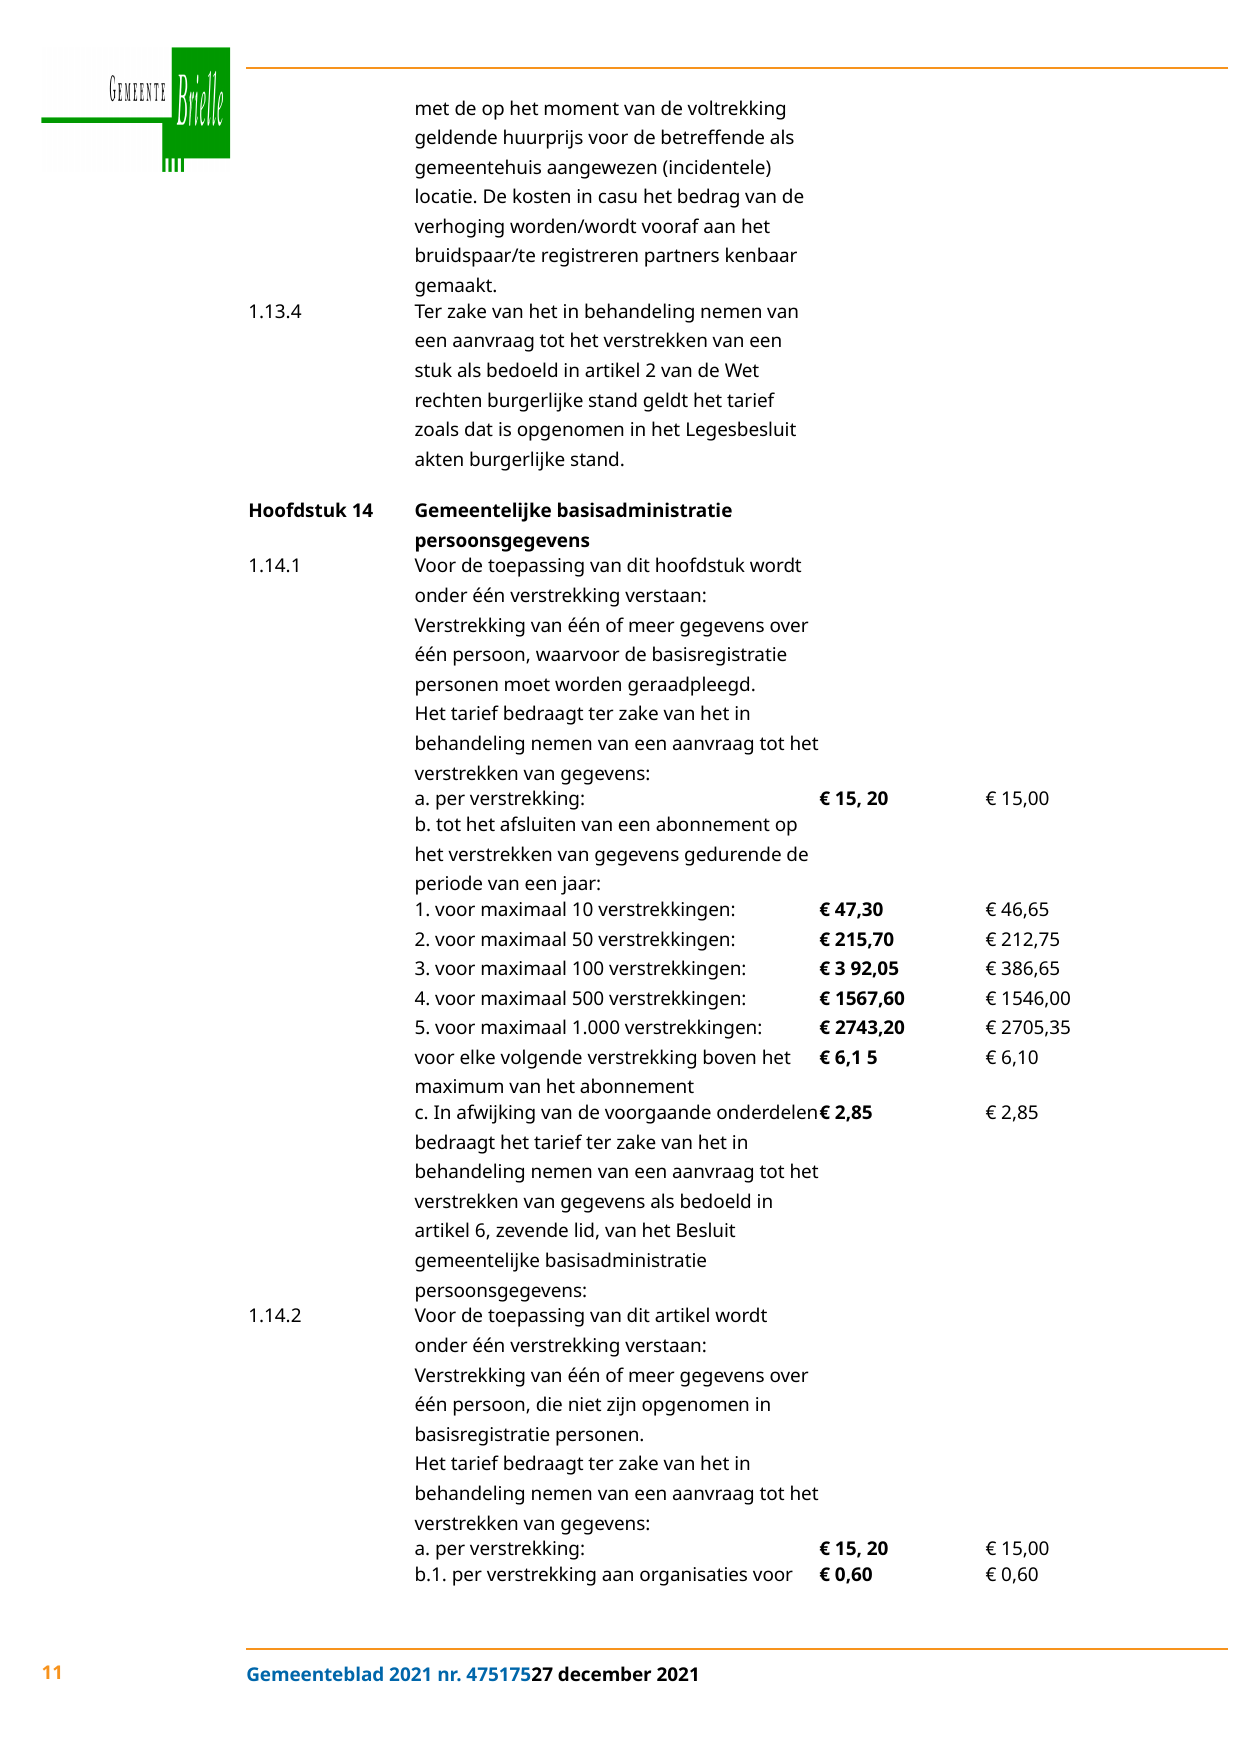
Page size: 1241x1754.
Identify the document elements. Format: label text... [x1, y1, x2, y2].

table_cell 1.13.4 [248, 298, 414, 472]
table_cell [248, 95, 414, 298]
table_cell b.1. per verstrekking aan organisaties voor [414, 1561, 819, 1587]
table_cell [248, 1535, 414, 1561]
table_cell a. per verstrekking: [414, 1535, 819, 1561]
table_cell [819, 811, 985, 896]
table_cell Ter zake van het in behandeling nemen van een aanvraag tot het verstrekken van een stuk als bedoeld in artikel 2 van de Wet rechten burgerlijke stand geldt het tarief zoals dat is opgenomen in het Legesbesluit akten burgerlijke stand. [414, 298, 819, 472]
table_cell Hoofdstuk 14 [248, 498, 414, 553]
table_cell Voor de toepassing van dit hoofdstuk wordt onder één verstrekking verstaan: Verstrekking van één of meer gegevens over één persoon, waarvoor de basisregistratie personen moet worden geraadpleegd. Het tarief bedraagt ter zake van het in behandeling nemen van een aanvraag tot het verstrekken van gegevens: [414, 553, 819, 786]
table_cell [985, 95, 1152, 298]
table_cell [414, 472, 819, 497]
table_cell [248, 472, 414, 497]
table_cell [985, 811, 1152, 896]
table_cell [248, 1099, 414, 1303]
table_cell [985, 498, 1152, 553]
table_cell [819, 298, 985, 472]
table_cell [248, 1561, 414, 1587]
table_cell 1.14.1 [248, 553, 414, 786]
table_cell met de op het moment van de voltrekking geldende huurprijs voor de betreffende als gemeentehuis aangewezen (incidentele) locatie. De kosten in casu het bedrag van de verhoging worden/wordt vooraf aan het bruidspaar/te registreren partners kenbaar gemaakt. [414, 95, 819, 298]
table_cell [248, 811, 414, 896]
table_cell € 46,65 € 212,75 € 386,65 € 1546,00 € 2705,35 € 6,10 [985, 896, 1152, 1099]
table_cell [248, 896, 414, 1099]
table_cell € 15, 20 [819, 1535, 985, 1561]
table_cell 1.14.2 [248, 1303, 414, 1535]
table_cell € 0,60 [985, 1561, 1152, 1587]
table_cell [819, 553, 985, 786]
table_cell € 15, 20 [819, 786, 985, 811]
table_cell € 47,30 € 215,70 € 3 92,05 € 1567,60 € 2743,20 € 6,1 5 [819, 896, 985, 1099]
table_cell a. per verstrekking: [414, 786, 819, 811]
table_cell [985, 553, 1152, 786]
table_cell [248, 786, 414, 811]
table_cell € 2,85 [985, 1099, 1152, 1303]
table_cell € 15,00 [985, 786, 1152, 811]
table_cell [985, 472, 1152, 497]
table_cell [819, 1303, 985, 1535]
table_cell [985, 298, 1152, 472]
table_cell Gemeentelijke basisadministratie persoonsgegevens [414, 498, 819, 553]
table_cell 1. voor maximaal 10 verstrekkingen: 2. voor maximaal 50 verstrekkingen: 3. voor maximaal 100 verstrekkingen: 4. voor maximaal 500 verstrekkingen: 5. voor maximaal 1.000 verstrekkingen: voor elke volgende verstrekking boven het maximum van het abonnement [414, 896, 819, 1099]
table_cell € 0,60 [819, 1561, 985, 1587]
table_cell c. In afwijking van de voorgaande onderdelen bedraagt het tarief ter zake van het in behandeling nemen van een aanvraag tot het verstrekken van gegevens als bedoeld in artikel 6, zevende lid, van het Besluit gemeentelijke basisadministratie persoonsgegevens: [414, 1099, 819, 1303]
picture [41, 47, 231, 172]
table_cell [819, 95, 985, 298]
table_cell € 15,00 [985, 1535, 1152, 1561]
table_cell [985, 1303, 1152, 1535]
table_cell € 2,85 [819, 1099, 985, 1303]
table_cell Voor de toepassing van dit artikel wordt onder één verstrekking verstaan: Verstrekking van één of meer gegevens over één persoon, die niet zijn opgenomen in basisregistratie personen. Het tarief bedraagt ter zake van het in behandeling nemen van een aanvraag tot het verstrekken van gegevens: [414, 1303, 819, 1535]
table_cell b. tot het afsluiten van een abonnement op het verstrekken van gegevens gedurende de periode van een jaar: [414, 811, 819, 896]
table_cell [819, 472, 985, 497]
table_cell [819, 498, 985, 553]
